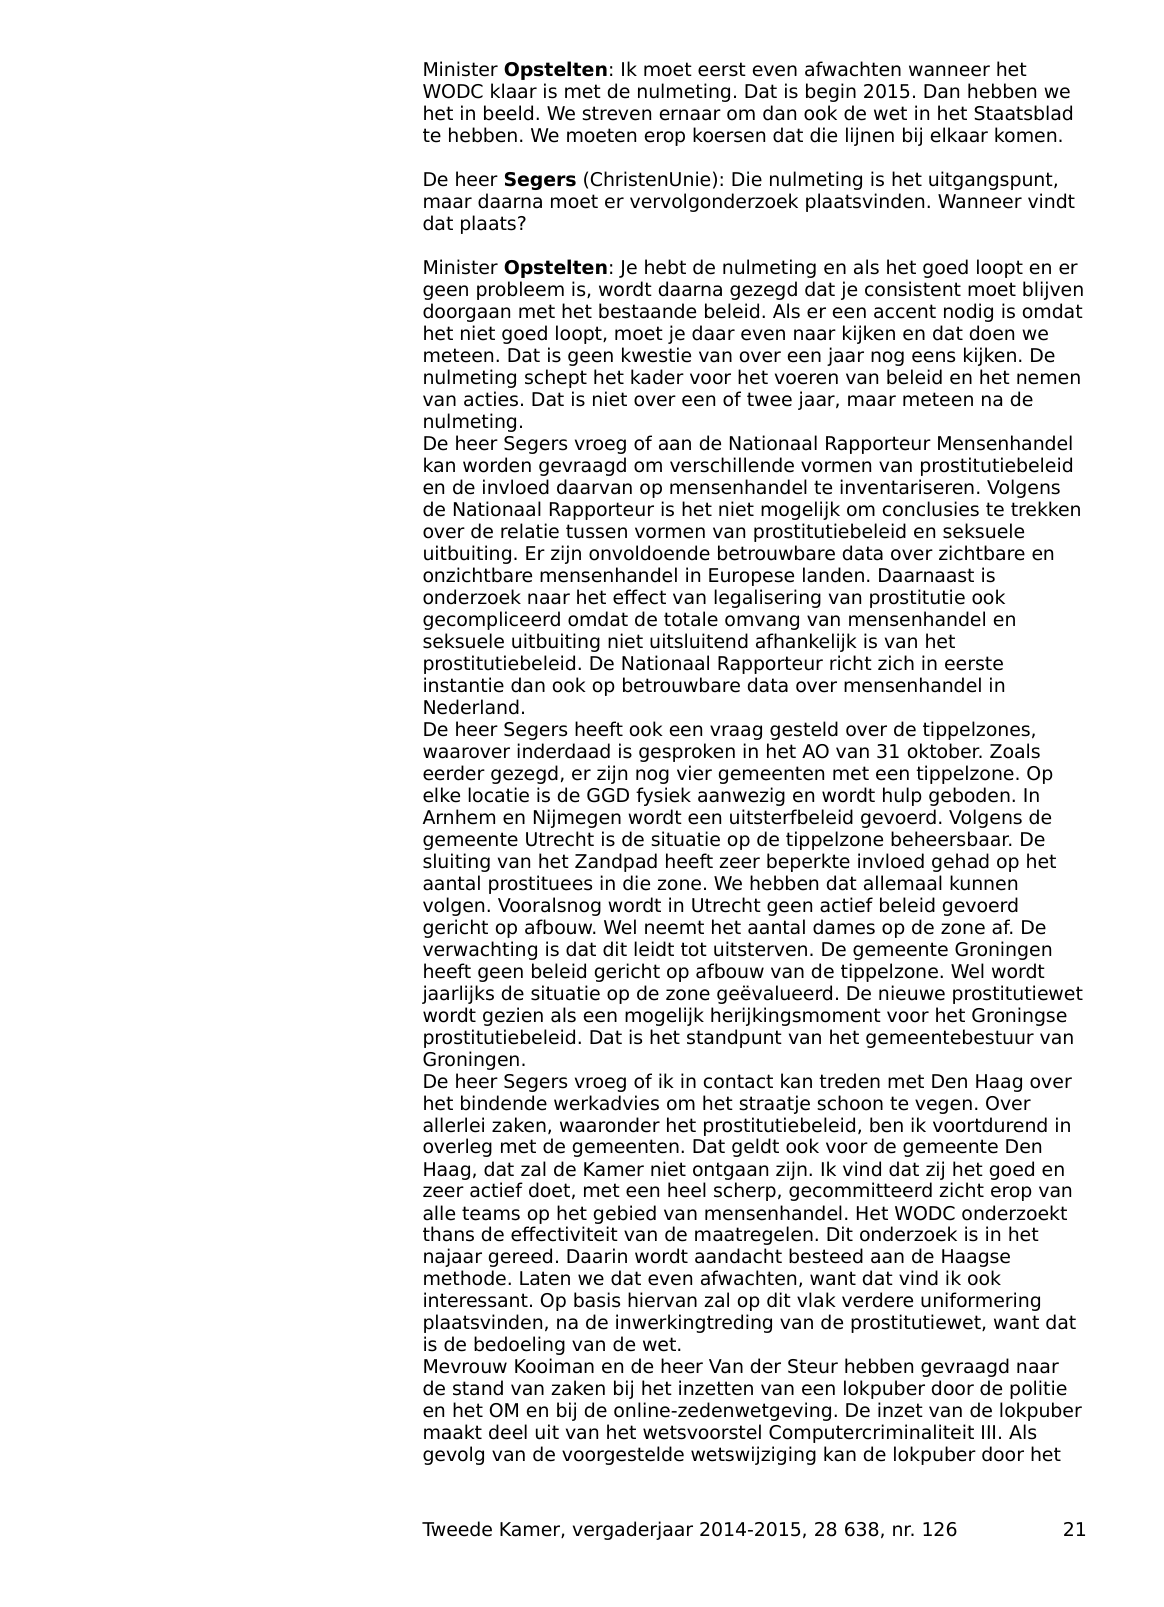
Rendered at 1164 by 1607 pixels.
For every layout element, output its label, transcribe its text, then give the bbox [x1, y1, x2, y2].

text Mevrouw Kooiman en de heer Van der Steur hebben gevraagd naar de stand van zaken bij het inzetten van een lokpuber door de politie en het OM en bij de online-zedenwetgeving. De inzet van de lokpuber maakt deel uit van het wetsvoorstel Computercriminaliteit III. Als gevolg van de voorgestelde wetswijziging kan de lokpuber door het [422, 1356, 1087, 1466]
text De heer Segers heeft ook een vraag gesteld over de tippelzones, waarover inderdaad is gesproken in het AO van 31 oktober. Zoals eerder gezegd, er zijn nog vier gemeenten met een tippelzone. Op elke locatie is de GGD fysiek aanwezig en wordt hulp geboden. In Arnhem en Nijmegen wordt een uitsterfbeleid gevoerd. Volgens de gemeente Utrecht is de situatie op de tippelzone beheersbaar. De sluiting van het Zandpad heeft zeer beperkte invloed gehad op het aantal prostituees in die zone. We hebben dat allemaal kunnen volgen. Vooralsnog wordt in Utrecht geen actief beleid gevoerd gericht op afbouw. Wel neemt het aantal dames op de zone af. De verwachting is dat dit leidt tot uitsterven. De gemeente Groningen heeft geen beleid gericht op afbouw van de tippelzone. Wel wordt jaarlijks de situatie op de zone geëvalueerd. De nieuwe prostitutiewet wordt gezien als een mogelijk herijkingsmoment voor het Groningse prostitutiebeleid. Dat is het standpunt van het gemeentebestuur van Groningen. [422, 719, 1087, 1071]
text De heer Segers (ChristenUnie): Die nulmeting is het uitgangspunt, maar daarna moet er vervolgonderzoek plaatsvinden. Wanneer vindt dat plaats? [422, 169, 1087, 235]
text Minister Opstelten: Je hebt de nulmeting en als het goed loopt en er geen probleem is, wordt daarna gezegd dat je consistent moet blijven doorgaan met het bestaande beleid. Als er een accent nodig is omdat het niet goed loopt, moet je daar even naar kijken en dat doen we meteen. Dat is geen kwestie van over een jaar nog eens kijken. De nulmeting schept het kader voor het voeren van beleid en het nemen van acties. Dat is niet over een of twee jaar, maar meteen na de nulmeting. [422, 257, 1087, 433]
text De heer Segers vroeg of aan de Nationaal Rapporteur Mensenhandel kan worden gevraagd om verschillende vormen van prostitutiebeleid en de invloed daarvan op mensenhandel te inventariseren. Volgens de Nationaal Rapporteur is het niet mogelijk om conclusies te trekken over de relatie tussen vormen van prostitutiebeleid en seksuele uitbuiting. Er zijn onvoldoende betrouwbare data over zichtbare en onzichtbare mensenhandel in Europese landen. Daarnaast is onderzoek naar het effect van legalisering van prostitutie ook gecompliceerd omdat de totale omvang van mensenhandel en seksuele uitbuiting niet uitsluitend afhankelijk is van het prostitutiebeleid. De Nationaal Rapporteur richt zich in eerste instantie dan ook op betrouwbare data over mensenhandel in Nederland. [422, 433, 1087, 719]
text De heer Segers vroeg of ik in contact kan treden met Den Haag over het bindende werkadvies om het straatje schoon te vegen. Over allerlei zaken, waaronder het prostitutiebeleid, ben ik voortdurend in overleg met de gemeenten. Dat geldt ook voor de gemeente Den Haag, dat zal de Kamer niet ontgaan zijn. Ik vind dat zij het goed en zeer actief doet, met een heel scherp, gecommitteerd zicht erop van alle teams op het gebied van mensenhandel. Het WODC onderzoekt thans de effectiviteit van de maatregelen. Dit onderzoek is in het najaar gereed. Daarin wordt aandacht besteed aan de Haagse methode. Laten we dat even afwachten, want dat vind ik ook interessant. Op basis hiervan zal op dit vlak verdere uniformering plaatsvinden, na de inwerkingtreding van de prostitutiewet, want dat is de bedoeling van de wet. [422, 1071, 1087, 1356]
text Minister Opstelten: Ik moet eerst even afwachten wanneer het WODC klaar is met de nulmeting. Dat is begin 2015. Dan hebben we het in beeld. We streven ernaar om dan ook de wet in het Staatsblad te hebben. We moeten erop koersen dat die lijnen bij elkaar komen. [422, 59, 1087, 147]
